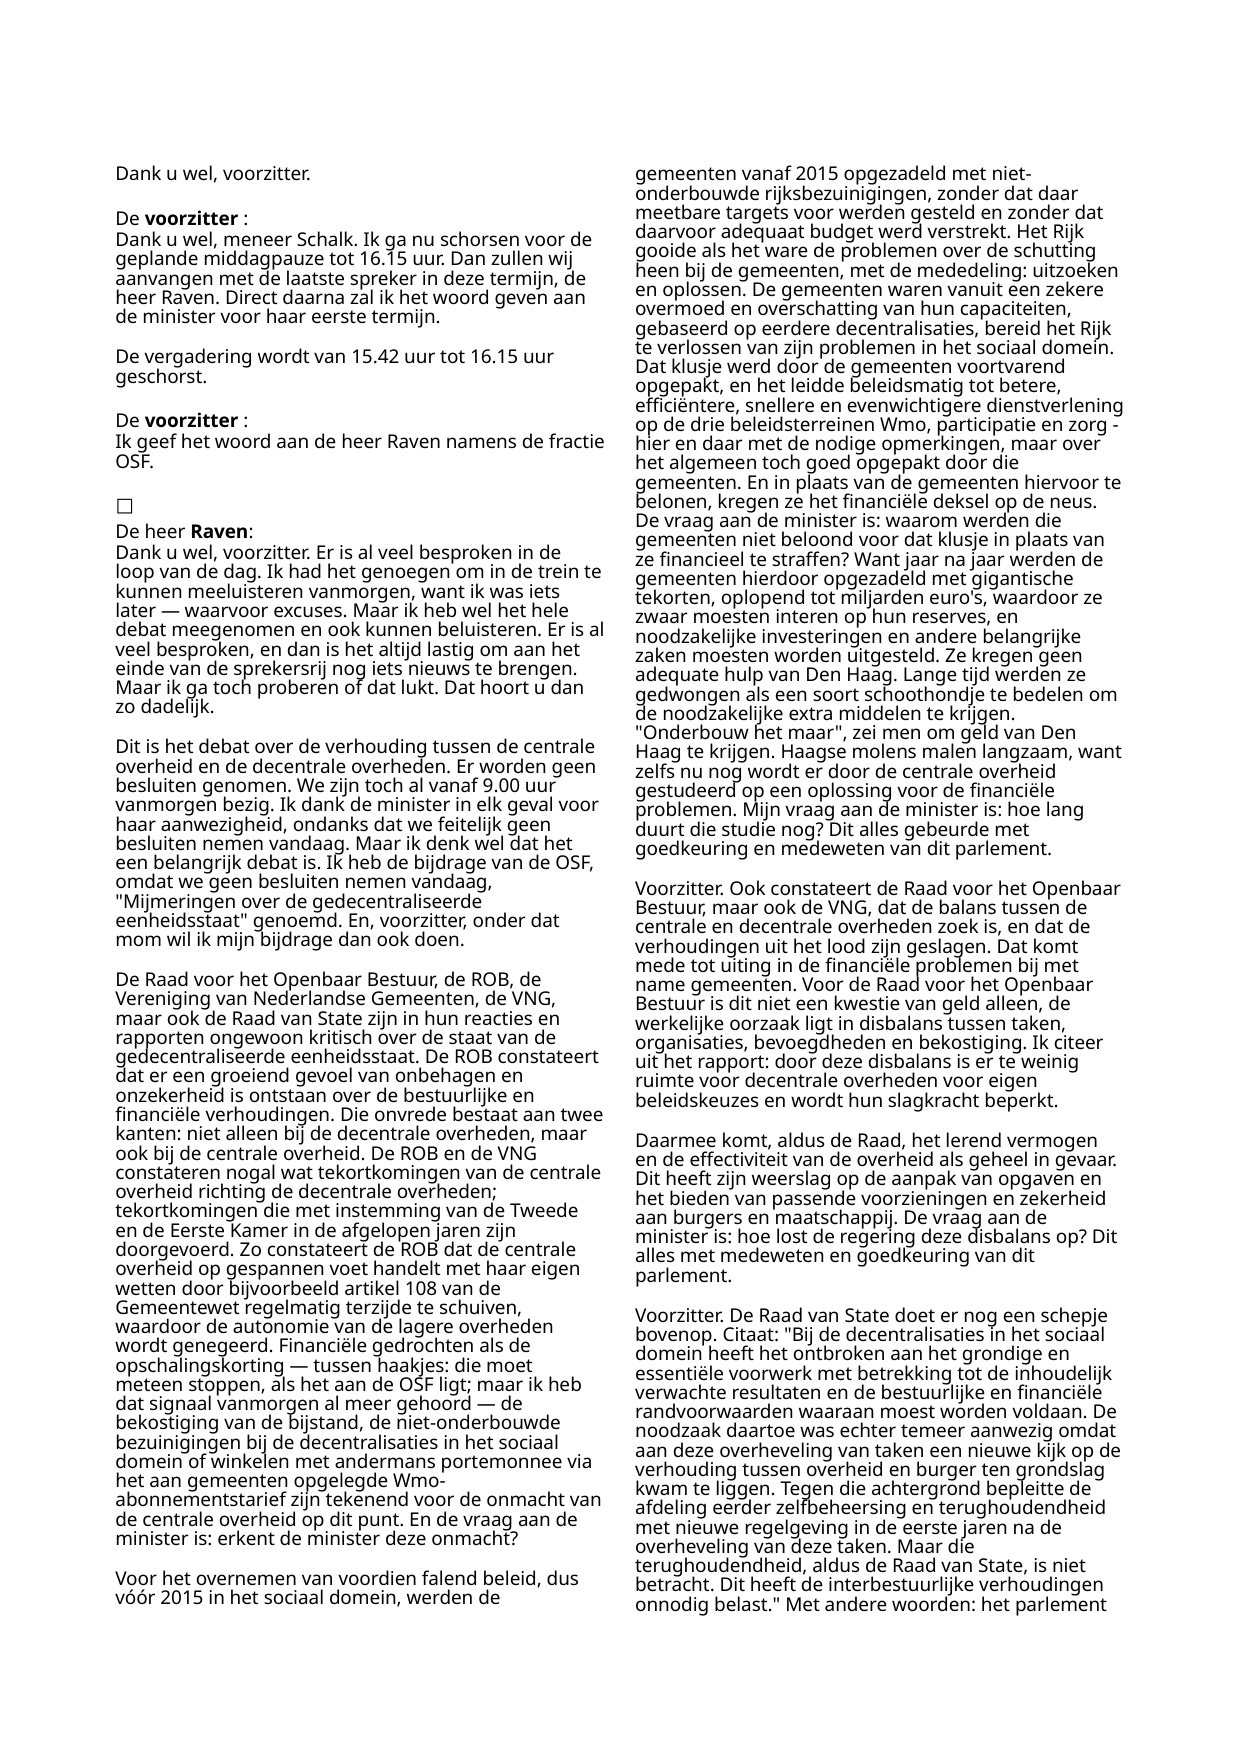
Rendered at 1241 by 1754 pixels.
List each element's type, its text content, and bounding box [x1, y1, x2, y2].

text Ik geef het woord aan de heer Raven namens de fractie OSF. [115, 433, 605, 472]
text De Raad voor het Openbaar Bestuur, de ROB, de Vereniging van Nederlandse Gemeenten, de VNG, maar ook de Raad van State zijn in hun reacties en rapporten ongewoon kritisch over de staat van de gedecentraliseerde eenheidsstaat. De ROB constateert dat er een groeiend gevoel van onbehagen en onzekerheid is ontstaan over de bestuurlijke en financiële verhoudingen. Die onvrede bestaat aan twee kanten: niet alleen bij de decentrale overheden, maar ook bij de centrale overheid. De ROB en de VNG constateren nogal wat tekortkomingen van de centrale overheid richting de decentrale overheden; tekortkomingen die met instemming van de Tweede en de Eerste Kamer in de afgelopen jaren zijn doorgevoerd. Zo constateert de ROB dat de centrale overheid op gespannen voet handelt met haar eigen wetten door bijvoorbeeld artikel 108 van de Gemeentewet regelmatig terzijde te schuiven, waardoor de autonomie van de lagere overheden wordt genegeerd. Financiële gedrochten als de opschalingskorting — tussen haakjes: die moet meteen stoppen, als het aan de OSF ligt; maar ik heb dat signaal vanmorgen al meer gehoord — de bekostiging van de bijstand, de niet-onderbouwde bezuinigingen bij de decentralisaties in het sociaal domein of winkelen met andermans portemonnee via het aan gemeenten opgelegde Wmo-abonnementstarief zijn tekenend voor de onmacht van de centrale overheid op dit punt. En de vraag aan de minister is: erkent de minister deze onmacht? [115, 971, 605, 1549]
text De voorzitter : [115, 205, 605, 231]
text Dank u wel, meneer Schalk. Ik ga nu schorsen voor de geplande middagpauze tot 16.15 uur. Dan zullen wij aanvangen met de laatste spreker in deze termijn, de heer Raven. Direct daarna zal ik het woord geven aan de minister voor haar eerste termijn. [115, 231, 605, 327]
text Voorzitter. Ook constateert de Raad voor het Openbaar Bestuur, maar ook de VNG, dat de balans tussen de centrale en decentrale overheden zoek is, en dat de verhoudingen uit het lood zijn geslagen. Dat komt mede tot uiting in de financiële problemen bij met name gemeenten. Voor de Raad voor het Openbaar Bestuur is dit niet een kwestie van geld alleen, de werkelijke oorzaak ligt in disbalans tussen taken, organisaties, bevoegdheden en bekostiging. Ik citeer uit het rapport: door deze disbalans is er te weinig ruimte voor decentrale overheden voor eigen beleidskeuzes en wordt hun slagkracht beperkt. [635, 880, 1125, 1111]
text Voorzitter. De Raad van State doet er nog een schepje bovenop. Citaat: "Bij de decentralisaties in het sociaal domein heeft het ontbroken aan het grondige en essentiële voorwerk met betrekking tot de inhoudelijk verwachte resultaten en de bestuurlijke en financiële randvoorwaarden waaraan moest worden voldaan. De noodzaak daartoe was echter temeer aanwezig omdat aan deze overheveling van taken een nieuwe kijk op de verhouding tussen overheid en burger ten grondslag kwam te liggen. Tegen die achtergrond bepleitte de afdeling eerder zelfbeheersing en terughoudendheid met nieuwe regelgeving in de eerste jaren na de overheveling van deze taken. Maar die terughoudendheid, aldus de Raad van State, is niet betracht. Dit heeft de interbestuurlijke verhoudingen onnodig belast." Met andere woorden: het parlement [635, 1307, 1125, 1615]
text Voor het overnemen van voordien falend beleid, dus vóór 2015 in het sociaal domein, werden de [115, 1570, 605, 1608]
text De heer Raven: [115, 518, 605, 544]
text Dank u wel, voorzitter. Er is al veel besproken in de loop van de dag. Ik had het genoegen om in de trein te kunnen meeluisteren vanmorgen, want ik was iets later — waarvoor excuses. Maar ik heb wel het hele debat meegenomen en ook kunnen beluisteren. Er is al veel besproken, en dan is het altijd lastig om aan het einde van de sprekersrij nog iets nieuws te brengen. Maar ik ga toch proberen of dat lukt. Dat hoort u dan zo dadelijk. [115, 544, 605, 718]
text Dit is het debat over de verhouding tussen de centrale overheid en de decentrale overheden. Er worden geen besluiten genomen. We zijn toch al vanaf 9.00 uur vanmorgen bezig. Ik dank de minister in elk geval voor haar aanwezigheid, ondanks dat we feitelijk geen besluiten nemen vandaag. Maar ik denk wel dat het een belangrijk debat is. Ik heb de bijdrage van de OSF, omdat we geen besluiten nemen vandaag, "Mijmeringen over de gedecentraliseerde eenheidsstaat" genoemd. En, voorzitter, onder dat mom wil ik mijn bijdrage dan ook doen. [115, 738, 605, 950]
text Daarmee komt, aldus de Raad, het lerend vermogen en de effectiviteit van de overheid als geheel in gevaar. Dit heeft zijn weerslag op de aanpak van opgaven en het bieden van passende voorzieningen en zekerheid aan burgers en maatschappij. De vraag aan de minister is: hoe lost de regering deze disbalans op? Dit alles met medeweten en goedkeuring van dit parlement. [635, 1132, 1125, 1286]
text Dank u wel, voorzitter. [115, 165, 605, 184]
text ⬜ [115, 493, 605, 518]
text De vergadering wordt van 15.42 uur tot 16.15 uur geschorst. [115, 348, 605, 387]
text De voorzitter : [115, 408, 605, 433]
text gemeenten vanaf 2015 opgezadeld met niet-onderbouwde rijksbezuinigingen, zonder dat daar meetbare targets voor werden gesteld en zonder dat daarvoor adequaat budget werd verstrekt. Het Rijk gooide als het ware de problemen over de schutting heen bij de gemeenten, met de mededeling: uitzoeken en oplossen. De gemeenten waren vanuit een zekere overmoed en overschatting van hun capaciteiten, gebaseerd op eerdere decentralisaties, bereid het Rijk te verlossen van zijn problemen in het sociaal domein. Dat klusje werd door de gemeenten voortvarend opgepakt, en het leidde beleidsmatig tot betere, efficiëntere, snellere en evenwichtigere dienstverlening op de drie beleidsterreinen Wmo, participatie en zorg - hier en daar met de nodige opmerkingen, maar over het algemeen toch goed opgepakt door die gemeenten. En in plaats van de gemeenten hiervoor te belonen, kregen ze het financiële deksel op de neus. De vraag aan de minister is: waarom werden die gemeenten niet beloond voor dat klusje in plaats van ze financieel te straffen? Want jaar na jaar werden de gemeenten hierdoor opgezadeld met gigantische tekorten, oplopend tot miljarden euro's, waardoor ze zwaar moesten interen op hun reserves, en noodzakelijke investeringen en andere belangrijke zaken moesten worden uitgesteld. Ze kregen geen adequate hulp van Den Haag. Lange tijd werden ze gedwongen als een soort schoothondje te bedelen om de noodzakelijke extra middelen te krijgen. "Onderbouw het maar", zei men om geld van Den Haag te krijgen. Haagse molens malen langzaam, want zelfs nu nog wordt er door de centrale overheid gestudeerd op een oplossing voor de financiële problemen. Mijn vraag aan de minister is: hoe lang duurt die studie nog? Dit alles gebeurde met goedkeuring en medeweten van dit parlement. [635, 165, 1125, 859]
